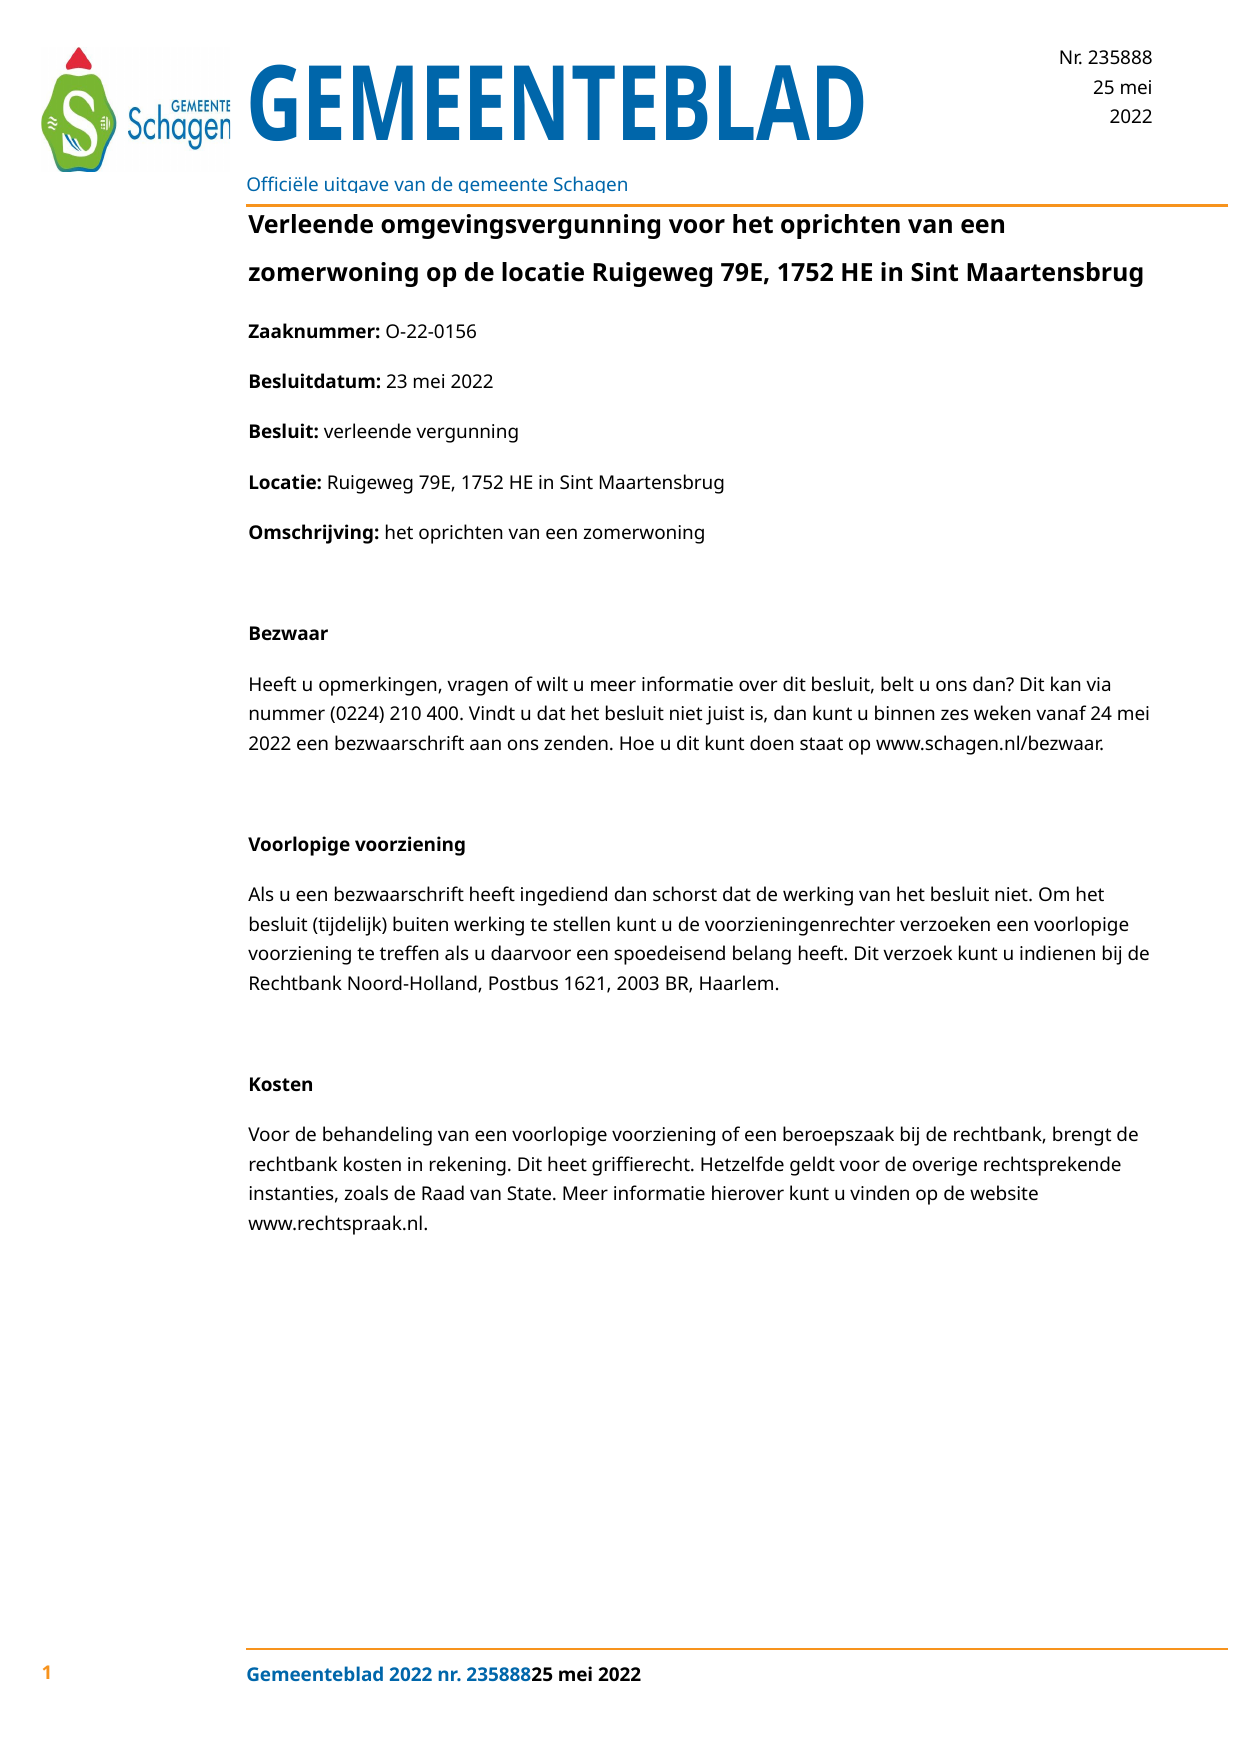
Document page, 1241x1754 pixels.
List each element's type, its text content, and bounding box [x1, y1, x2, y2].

text Kosten [248, 1071, 1152, 1097]
text Locatie: Ruigeweg 79E, 1752 HE in Sint Maartensbrug [248, 469, 1152, 495]
text Voorlopige voorziening [248, 831, 1152, 857]
text Zaaknummer: O-22-0156 [248, 318, 1152, 344]
text Voor de behandeling van een voorlopige voorziening of een beroepszaak bij de rechtbank, brengt de rechtbank kosten in rekening. Dit heet griffierecht. Hetzelfde geldt voor de overige rechtsprekende instanties, zoals de Raad van State. Meer informatie hierover kunt u vinden op de website www.rechtspraak.nl. [248, 1121, 1152, 1236]
text Heeft u opmerkingen, vragen of wilt u meer informatie over dit besluit, belt u ons dan? Dit kan via nummer (0224) 210 400. Vindt u dat het besluit niet juist is, dan kunt u binnen zes weken vanaf 24 mei 2022 een bezwaarschrift aan ons zenden. Hoe u dit kunt doen staat op www.schagen.nl/bezwaar. [248, 671, 1152, 756]
text Besluit: verleende vergunning [248, 419, 1152, 444]
text Verleende omgevingsvergunning voor het oprichten van een zomerwoning op de locatie Ruigeweg 79E, 1752 HE in Sint Maartensbrug [248, 207, 1152, 288]
picture [41, 47, 231, 172]
text Als u een bezwaarschrift heeft ingediend dan schorst dat de werking van het besluit niet. Om het besluit (tijdelijk) buiten werking te stellen kunt u de voorzieningenrechter verzoeken een voorlopige voorziening te treffen als u daarvoor een spoedeisend belang heeft. Dit verzoek kunt u indienen bij de Rechtbank Noord-Holland, Postbus 1621, 2003 BR, Haarlem. [248, 881, 1152, 996]
text Besluitdatum: 23 mei 2022 [248, 368, 1152, 394]
text Bezwaar [248, 620, 1152, 646]
text Omschrijving: het oprichten van een zomerwoning [248, 519, 1152, 545]
